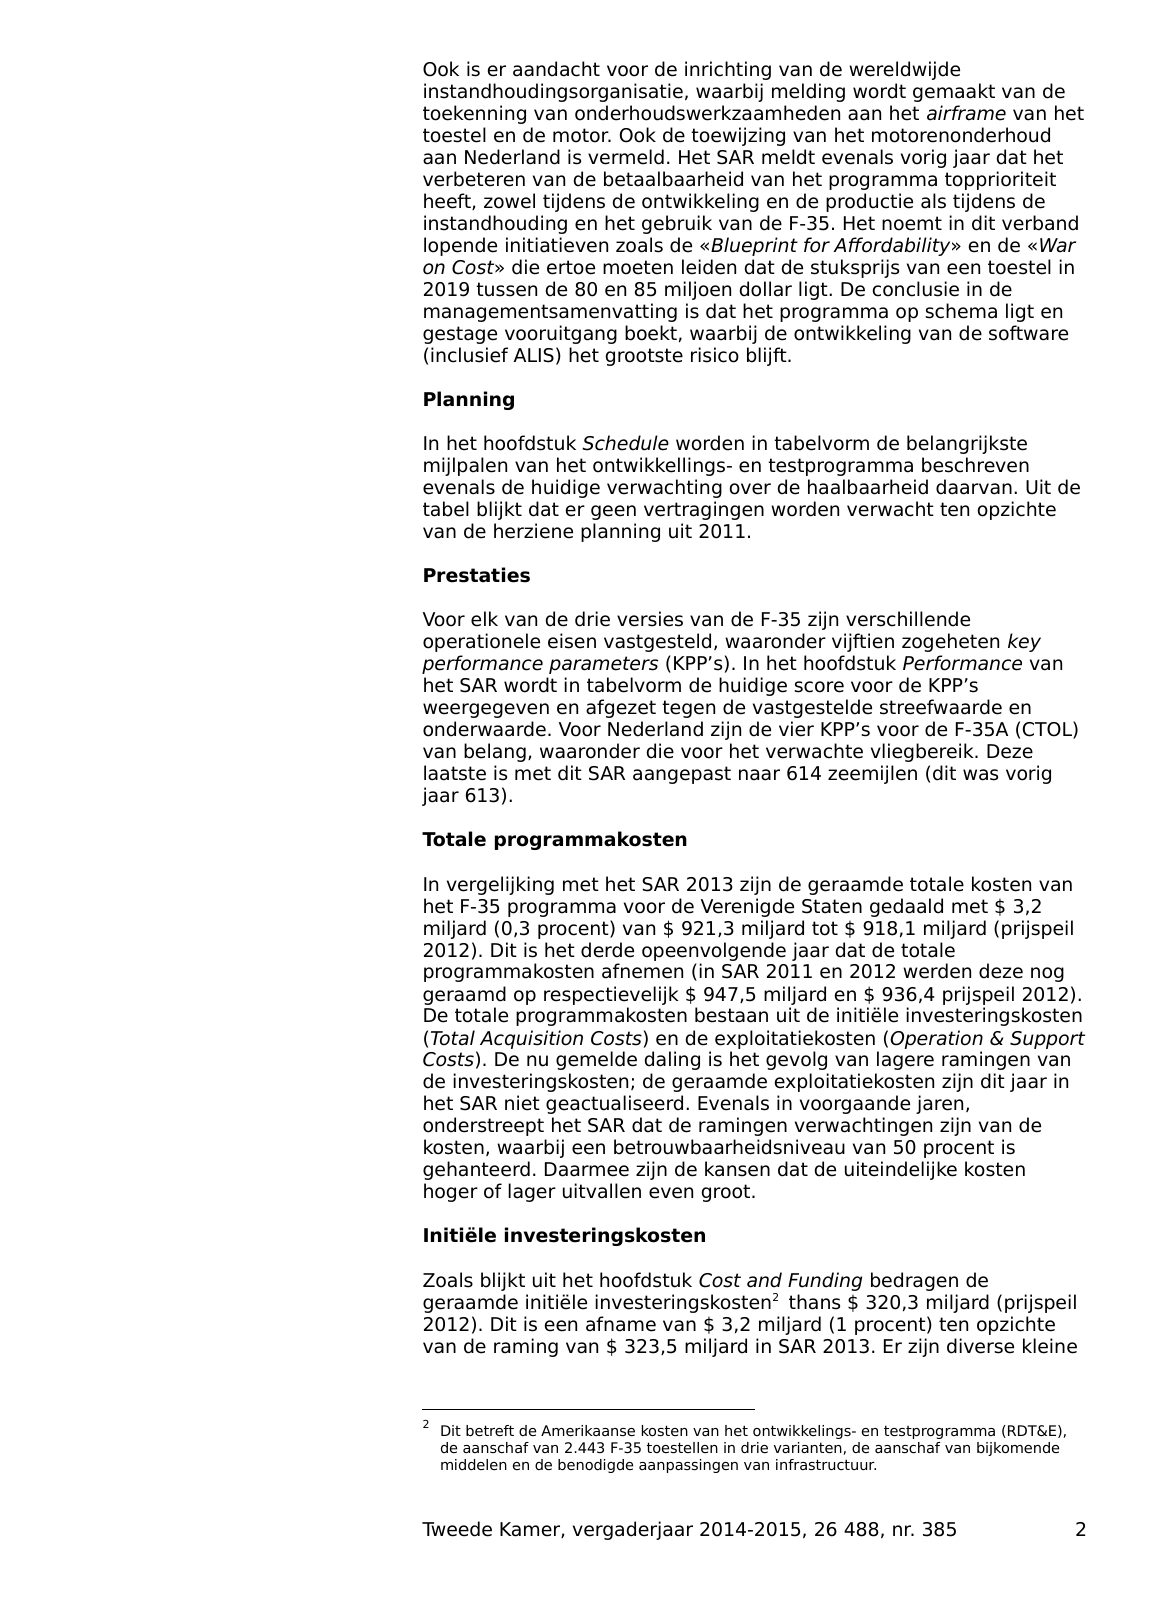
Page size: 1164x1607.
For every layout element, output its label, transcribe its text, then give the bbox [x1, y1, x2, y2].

text Zoals blijkt uit het hoofdstuk Cost and Funding bedragen de geraamde initiële investeringskosten thans $ 320,3 miljard (prijspeil 2012). Dit is een afname van $ 3,2 miljard (1 procent) ten opzichte van de raming van $ 323,5 miljard in SAR 2013. Er zijn diverse kleine [422, 1269, 1087, 1357]
subtitle Initiële investeringskosten [422, 1225, 1087, 1247]
subtitle Prestaties [422, 565, 1087, 587]
text Voor elk van de drie versies van de F-35 zijn verschillende operationele eisen vastgesteld, waaronder vijftien zogeheten key performance parameters (KPP’s). In het hoofdstuk Performance van het SAR wordt in tabelvorm de huidige score voor de KPP’s weergegeven en afgezet tegen de vastgestelde streefwaarde en onderwaarde. Voor Nederland zijn de vier KPP’s voor de F-35A (CTOL) van belang, waaronder die voor het verwachte vliegbereik. Deze laatste is met dit SAR aangepast naar 614 zeemijlen (dit was vorig jaar 613). [422, 609, 1087, 807]
text Ook is er aandacht voor de inrichting van de wereldwijde instandhoudingsorganisatie, waarbij melding wordt gemaakt van de toekenning van onderhoudswerkzaamheden aan het airframe van het toestel en de motor. Ook de toewijzing van het motorenonderhoud aan Nederland is vermeld. Het SAR meldt evenals vorig jaar dat het verbeteren van de betaalbaarheid van het programma topprioriteit heeft, zowel tijdens de ontwikkeling en de productie als tijdens de instandhouding en het gebruik van de F-35. Het noemt in dit verband lopende initiatieven zoals de «Blueprint for Affordability» en de «War on Cost» die ertoe moeten leiden dat de stuksprijs van een toestel in 2019 tussen de 80 en 85 miljoen dollar ligt. De conclusie in de managementsamenvatting is dat het programma op schema ligt en gestage vooruitgang boekt, waarbij de ontwikkeling van de software (inclusief ALIS) het grootste risico blijft. [422, 59, 1087, 367]
subtitle Totale programmakosten [422, 829, 1087, 851]
subtitle Planning [422, 389, 1087, 411]
text In vergelijking met het SAR 2013 zijn de geraamde totale kosten van het F-35 programma voor de Verenigde Staten gedaald met $ 3,2 miljard (0,3 procent) van $ 921,3 miljard tot $ 918,1 miljard (prijspeil 2012). Dit is het derde opeenvolgende jaar dat de totale programmakosten afnemen (in SAR 2011 en 2012 werden deze nog geraamd op respectievelijk $ 947,5 miljard en $ 936,4 prijspeil 2012). De totale programmakosten bestaan uit de initiële investeringskosten (Total Acquisition Costs) en de exploitatiekosten (Operation & Support Costs). De nu gemelde daling is het gevolg van lagere ramingen van de investeringskosten; de geraamde exploitatiekosten zijn dit jaar in het SAR niet geactualiseerd. Evenals in voorgaande jaren, onderstreept het SAR dat de ramingen verwachtingen zijn van de kosten, waarbij een betrouwbaarheidsniveau van 50 procent is gehanteerd. Daarmee zijn de kansen dat de uiteindelijke kosten hoger of lager uitvallen even groot. [422, 873, 1087, 1203]
text In het hoofdstuk Schedule worden in tabelvorm de belangrijkste mijlpalen van het ontwikkellings- en testprogramma beschreven evenals de huidige verwachting over de haalbaarheid daarvan. Uit de tabel blijkt dat er geen vertragingen worden verwacht ten opzichte van de herziene planning uit 2011. [422, 433, 1087, 543]
text Dit betreft de Amerikaanse kosten van het ontwikkelings- en testprogramma (RDT&E), de aanschaf van 2.443 F-35 toestellen in drie varianten, de aanschaf van bijkomende middelen en de benodigde aanpassingen van infrastructuur. [422, 1418, 1087, 1474]
